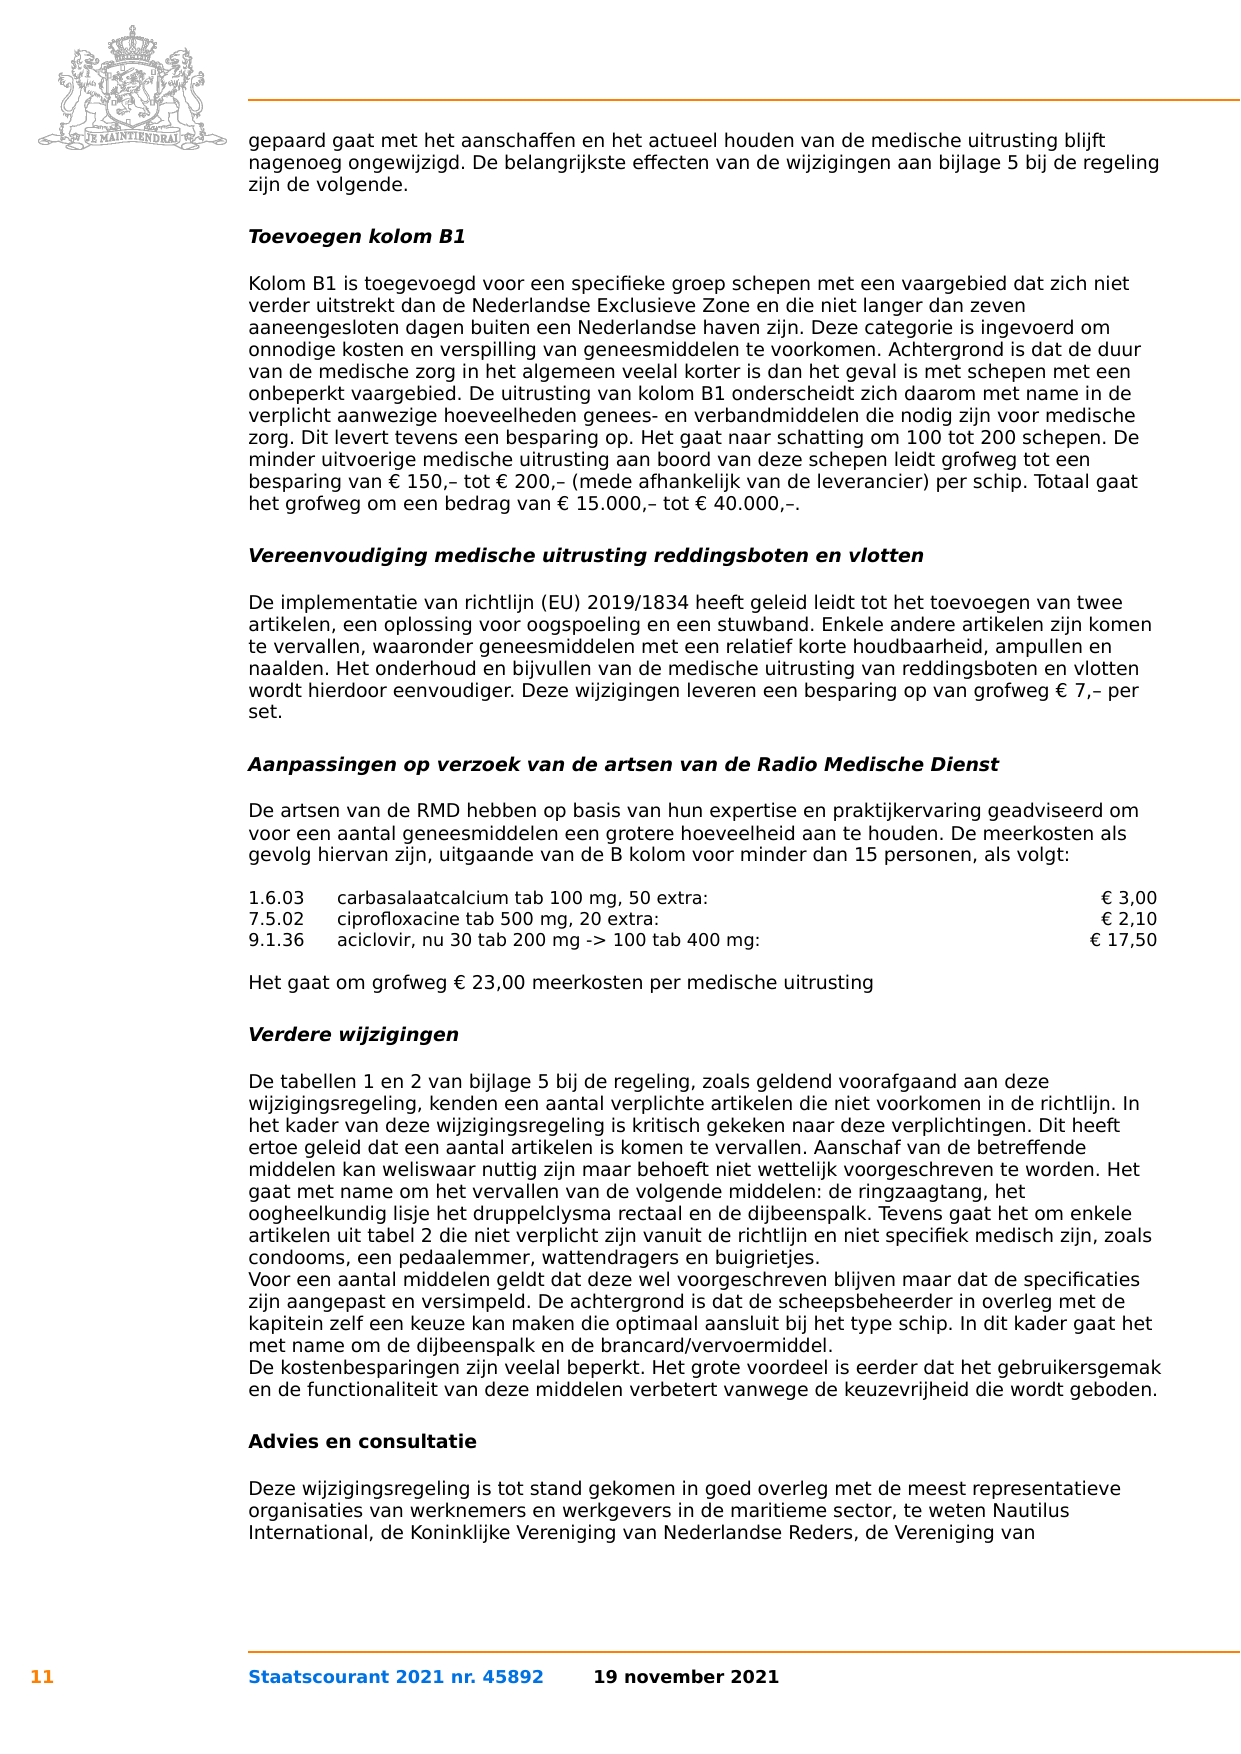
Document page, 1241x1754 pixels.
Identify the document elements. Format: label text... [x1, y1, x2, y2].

text Het gaat om grofweg € 23,00 meerkosten per medische uitrusting [248, 972, 1163, 994]
text Deze wijzigingsregeling is tot stand gekomen in goed overleg met de meest representatieve organisaties van werknemers en werkgevers in de maritieme sector, te weten Nautilus International, de Koninklijke Vereniging van Nederlandse Reders, de Vereniging van [248, 1478, 1163, 1543]
text De tabellen 1 en 2 van bijlage 5 bij de regeling, zoals geldend voorafgaand aan deze wijzigingsregeling, kenden een aantal verplichte artikelen die niet voorkomen in de richtlijn. In het kader van deze wijzigingsregeling is kritisch gekeken naar deze verplichtingen. Dit heeft ertoe geleid dat een aantal artikelen is komen te vervallen. Aanschaf van de betreffende middelen kan weliswaar nuttig zijn maar behoeft niet wettelijk voorgeschreven te worden. Het gaat met name om het vervallen van de volgende middelen: de ringzaagtang, het oogheelkundig lisje het druppelclysma rectaal en de dijbeenspalk. Tevens gaat het om enkele artikelen uit tabel 2 die niet verplicht zijn vanuit de richtlijn en niet specifiek medisch zijn, zoals condooms, een pedaalemmer, wattendragers en buigrietjes. [248, 1071, 1163, 1269]
text De implementatie van richtlijn (EU) 2019/1834 heeft geleid leidt tot het toevoegen van twee artikelen, een oplossing voor oogspoeling en een stuwband. Enkele andere artikelen zijn komen te vervallen, waaronder geneesmiddelen met een relatief korte houdbaarheid, ampullen en naalden. Het onderhoud en bijvullen van de medische uitrusting van reddingsboten en vlotten wordt hierdoor eenvoudiger. Deze wijzigingen leveren een besparing op van grofweg € 7,– per set. [248, 592, 1163, 723]
text Voor een aantal middelen geldt dat deze wel voorgeschreven blijven maar dat de specificaties zijn aangepast en versimpeld. De achtergrond is dat de scheepsbeheerder in overleg met de kapitein zelf een keuze kan maken die optimaal aansluit bij het type schip. In dit kader gaat het met name om de dijbeenspalk en de brancard/vervoermiddel. [248, 1269, 1163, 1357]
table_cell 7.5.02 [248, 909, 331, 929]
table_header carbasalaatcalcium tab 100 mg, 50 extra: [331, 888, 1065, 909]
subtitle Aanpassingen op verzoek van de artsen van de Radio Medische Dienst [248, 753, 1163, 775]
subtitle Verdere wijzigingen [248, 1024, 1163, 1046]
subtitle Advies en consultatie [248, 1431, 1163, 1453]
text gepaard gaat met het aanschaffen en het actueel houden van de medische uitrusting blijft nagenoeg ongewijzigd. De belangrijkste effecten van de wijzigingen aan bijlage 5 bij de regeling zijn de volgende. [248, 130, 1163, 196]
table_cell € 2,10 [1065, 909, 1163, 929]
table_cell 9.1.36 [248, 930, 331, 950]
table_cell € 17,50 [1065, 930, 1163, 950]
text De kostenbesparingen zijn veelal beperkt. Het grote voordeel is eerder dat het gebruikersgemak en de functionaliteit van deze middelen verbetert vanwege de keuzevrijheid die wordt geboden. [248, 1357, 1163, 1401]
subtitle Vereenvoudiging medische uitrusting reddingsboten en vlotten [248, 544, 1163, 567]
picture [38, 25, 227, 150]
text De artsen van de RMD hebben op basis van hun expertise en praktijkervaring geadviseerd om voor een aantal geneesmiddelen een grotere hoeveelheid aan te houden. De meerkosten als gevolg hiervan zijn, uitgaande van de B kolom voor minder dan 15 personen, als volgt: [248, 800, 1163, 866]
table_cell aciclovir, nu 30 tab 200 mg -> 100 tab 400 mg: [331, 930, 1065, 950]
subtitle Toevoegen kolom B1 [248, 226, 1163, 248]
table_header 1.6.03 [248, 888, 331, 909]
table_cell ciprofloxacine tab 500 mg, 20 extra: [331, 909, 1065, 929]
text Kolom B1 is toegevoegd voor een specifieke groep schepen met een vaargebied dat zich niet verder uitstrekt dan de Nederlandse Exclusieve Zone en die niet langer dan zeven aaneengesloten dagen buiten een Nederlandse haven zijn. Deze categorie is ingevoerd om onnodige kosten en verspilling van geneesmiddelen te voorkomen. Achtergrond is dat de duur van de medische zorg in het algemeen veelal korter is dan het geval is met schepen met een onbeperkt vaargebied. De uitrusting van kolom B1 onderscheidt zich daarom met name in de verplicht aanwezige hoeveelheden genees- en verbandmiddelen die nodig zijn voor medische zorg. Dit levert tevens een besparing op. Het gaat naar schatting om 100 tot 200 schepen. De minder uitvoerige medische uitrusting aan boord van deze schepen leidt grofweg tot een besparing van € 150,– tot € 200,– (mede afhankelijk van de leverancier) per schip. Totaal gaat het grofweg om een bedrag van € 15.000,– tot € 40.000,–. [248, 273, 1163, 514]
table_header € 3,00 [1065, 888, 1163, 909]
